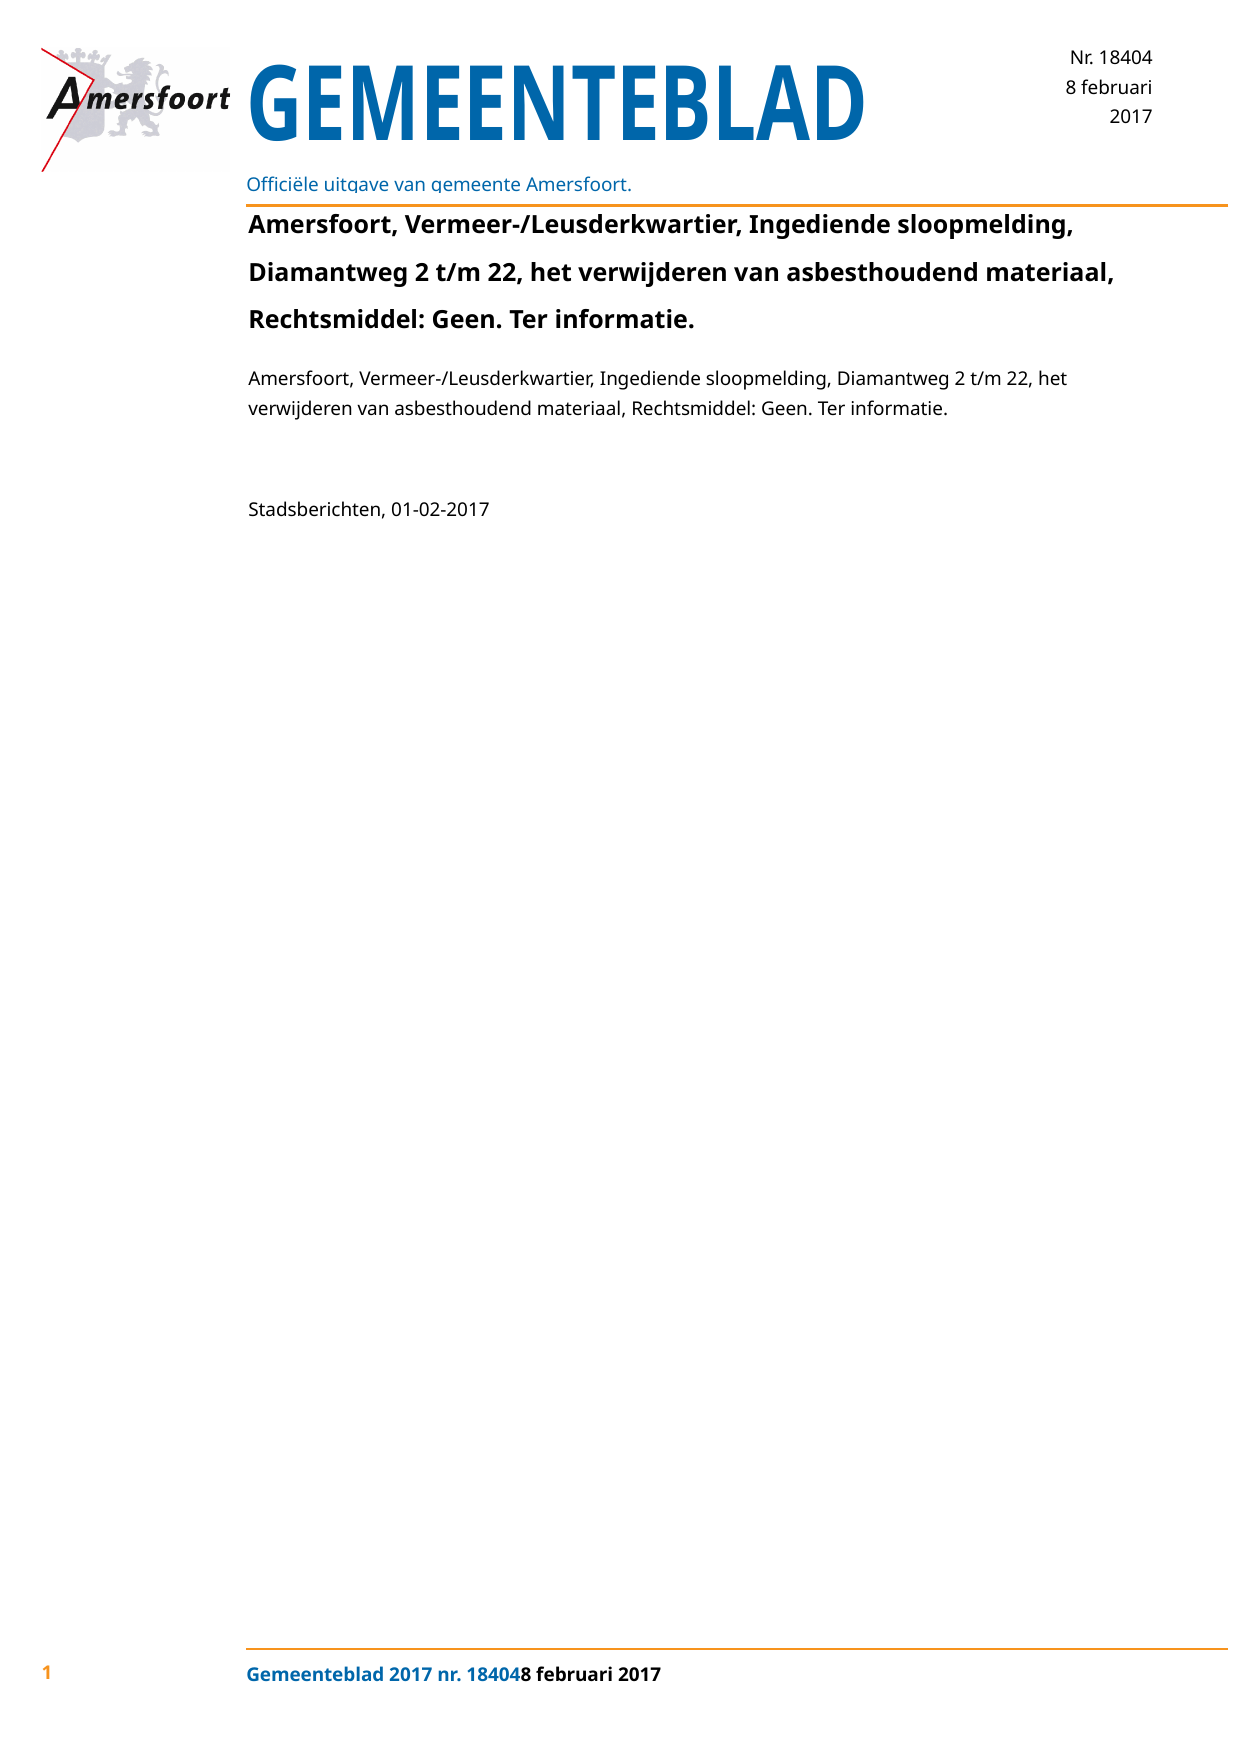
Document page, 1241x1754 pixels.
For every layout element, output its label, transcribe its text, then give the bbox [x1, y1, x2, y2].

picture [41, 47, 231, 172]
text Stadsberichten, 01-02-2017 [248, 496, 1152, 522]
text Amersfoort, Vermeer-/Leusderkwartier, Ingediende sloopmelding, Diamantweg 2 t/m 22, het verwijderen van asbesthoudend materiaal, Rechtsmiddel: Geen. Ter informatie. [248, 207, 1152, 336]
text Amersfoort, Vermeer-/Leusderkwartier, Ingediende sloopmelding, Diamantweg 2 t/m 22, het verwijderen van asbesthoudend materiaal, Rechtsmiddel: Geen. Ter informatie. [248, 366, 1152, 421]
